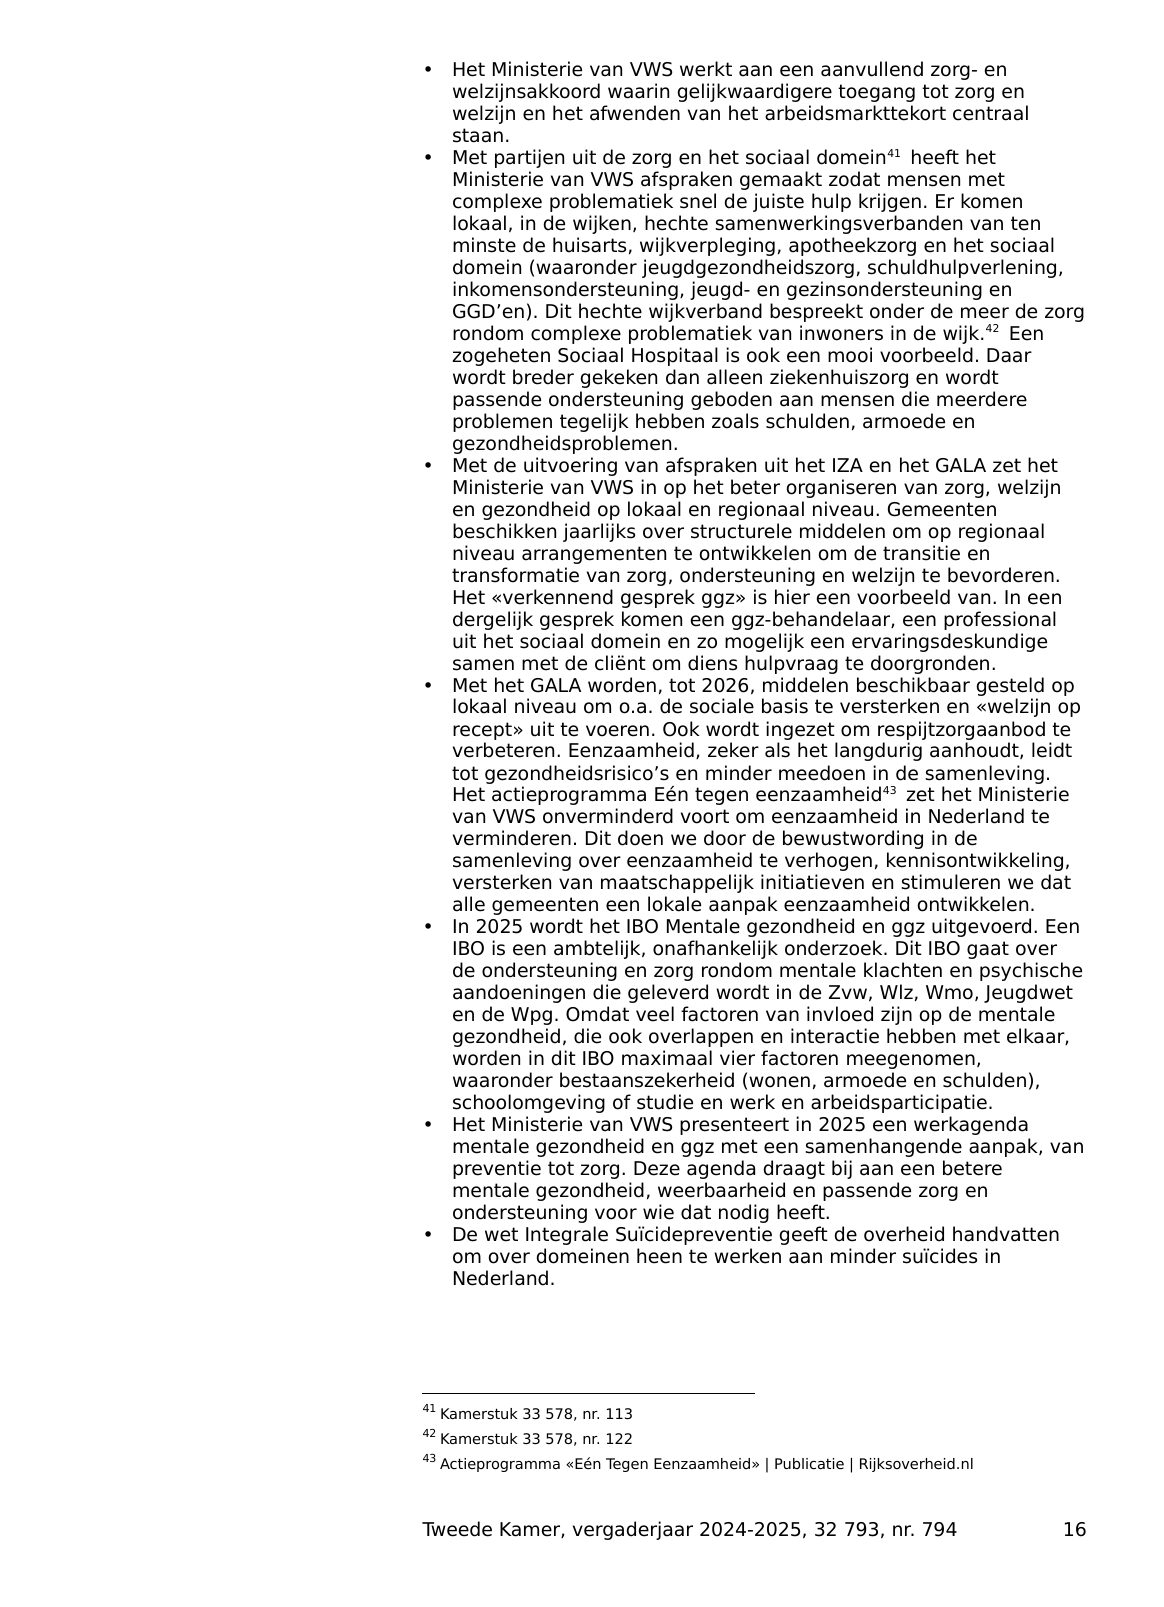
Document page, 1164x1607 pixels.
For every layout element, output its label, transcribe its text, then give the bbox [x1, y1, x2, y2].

text • Met partijen uit de zorg en het sociaal domein heeft het Ministerie van VWS afspraken gemaakt zodat mensen met complexe problematiek snel de juiste hulp krijgen. Er komen lokaal, in de wijken, hechte samenwerkingsverbanden van ten minste de huisarts, wijkverpleging, apotheekzorg en het sociaal domein (waaronder jeugdgezondheidszorg, schuldhulpverlening, inkomensondersteuning, jeugd- en gezinsondersteuning en GGD’en). Dit hechte wijkverband bespreekt onder de meer de zorg rondom complexe problematiek van inwoners in de wijk. Een zogeheten Sociaal Hospitaal is ook een mooi voorbeeld. Daar wordt breder gekeken dan alleen ziekenhuiszorg en wordt passende ondersteuning geboden aan mensen die meerdere problemen tegelijk hebben zoals schulden, armoede en gezondheidsproblemen. [422, 147, 1087, 455]
text • Het Ministerie van VWS werkt aan een aanvullend zorg- en welzijnsakkoord waarin gelijkwaardigere toegang tot zorg en welzijn en het afwenden van het arbeidsmarkttekort centraal staan. [422, 59, 1087, 147]
text Kamerstuk 33 578, nr. 113 [422, 1402, 1087, 1424]
text • In 2025 wordt het IBO Mentale gezondheid en ggz uitgevoerd. Een IBO is een ambtelijk, onafhankelijk onderzoek. Dit IBO gaat over de ondersteuning en zorg rondom mentale klachten en psychische aandoeningen die geleverd wordt in de Zvw, Wlz, Wmo, Jeugdwet en de Wpg. Omdat veel factoren van invloed zijn op de mentale gezondheid, die ook overlappen en interactie hebben met elkaar, worden in dit IBO maximaal vier factoren meegenomen, waaronder bestaanszekerheid (wonen, armoede en schulden), schoolomgeving of studie en werk en arbeidsparticipatie. [422, 916, 1087, 1114]
text Actieprogramma «Eén Tegen Eenzaamheid» | Publicatie | Rijksoverheid.nl [422, 1452, 1087, 1474]
text Kamerstuk 33 578, nr. 122 [422, 1427, 1087, 1449]
text • Met de uitvoering van afspraken uit het IZA en het GALA zet het Ministerie van VWS in op het beter organiseren van zorg, welzijn en gezondheid op lokaal en regionaal niveau. Gemeenten beschikken jaarlijks over structurele middelen om op regionaal niveau arrangementen te ontwikkelen om de transitie en transformatie van zorg, ondersteuning en welzijn te bevorderen. Het «verkennend gesprek ggz» is hier een voorbeeld van. In een dergelijk gesprek komen een ggz-behandelaar, een professional uit het sociaal domein en zo mogelijk een ervaringsdeskundige samen met de cliënt om diens hulpvraag te doorgronden. [422, 455, 1087, 674]
text • De wet Integrale Suïcidepreventie geeft de overheid handvatten om over domeinen heen te werken aan minder suïcides in Nederland. [422, 1224, 1087, 1290]
text • Met het GALA worden, tot 2026, middelen beschikbaar gesteld op lokaal niveau om o.a. de sociale basis te versterken en «welzijn op recept» uit te voeren. Ook wordt ingezet om respijtzorgaanbod te verbeteren. Eenzaamheid, zeker als het langdurig aanhoudt, leidt tot gezondheidsrisico’s en minder meedoen in de samenleving. Het actieprogramma Eén tegen eenzaamheid zet het Ministerie van VWS onverminderd voort om eenzaamheid in Nederland te verminderen. Dit doen we door de bewustwording in de samenleving over eenzaamheid te verhogen, kennisontwikkeling, versterken van maatschappelijk initiatieven en stimuleren we dat alle gemeenten een lokale aanpak eenzaamheid ontwikkelen. [422, 674, 1087, 916]
text • Het Ministerie van VWS presenteert in 2025 een werkagenda mentale gezondheid en ggz met een samenhangende aanpak, van preventie tot zorg. Deze agenda draagt bij aan een betere mentale gezondheid, weerbaarheid en passende zorg en ondersteuning voor wie dat nodig heeft. [422, 1114, 1087, 1224]
